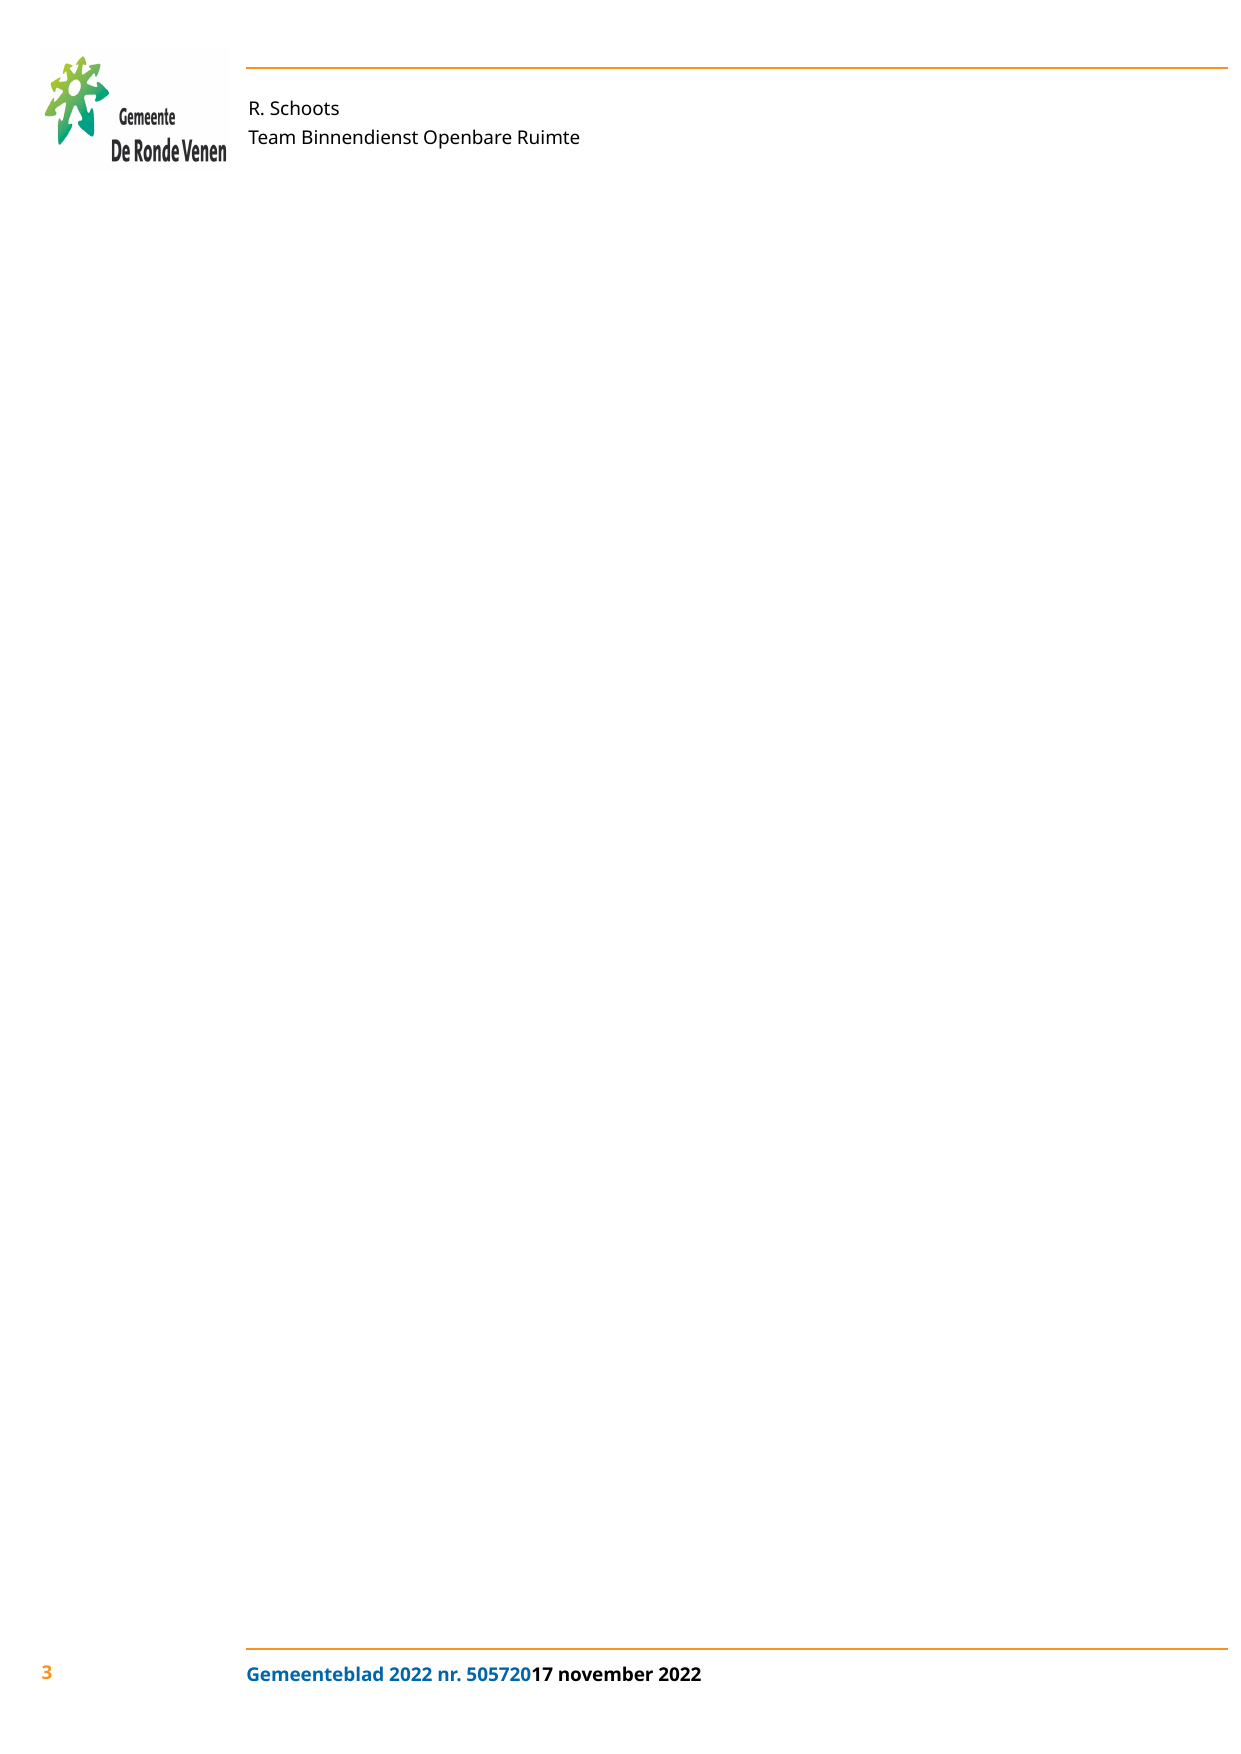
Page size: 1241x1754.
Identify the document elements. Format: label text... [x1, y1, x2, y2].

picture [41, 47, 231, 172]
text Team Binnendienst Openbare Ruimte [248, 124, 1152, 150]
text R. Schoots [248, 95, 1152, 121]
